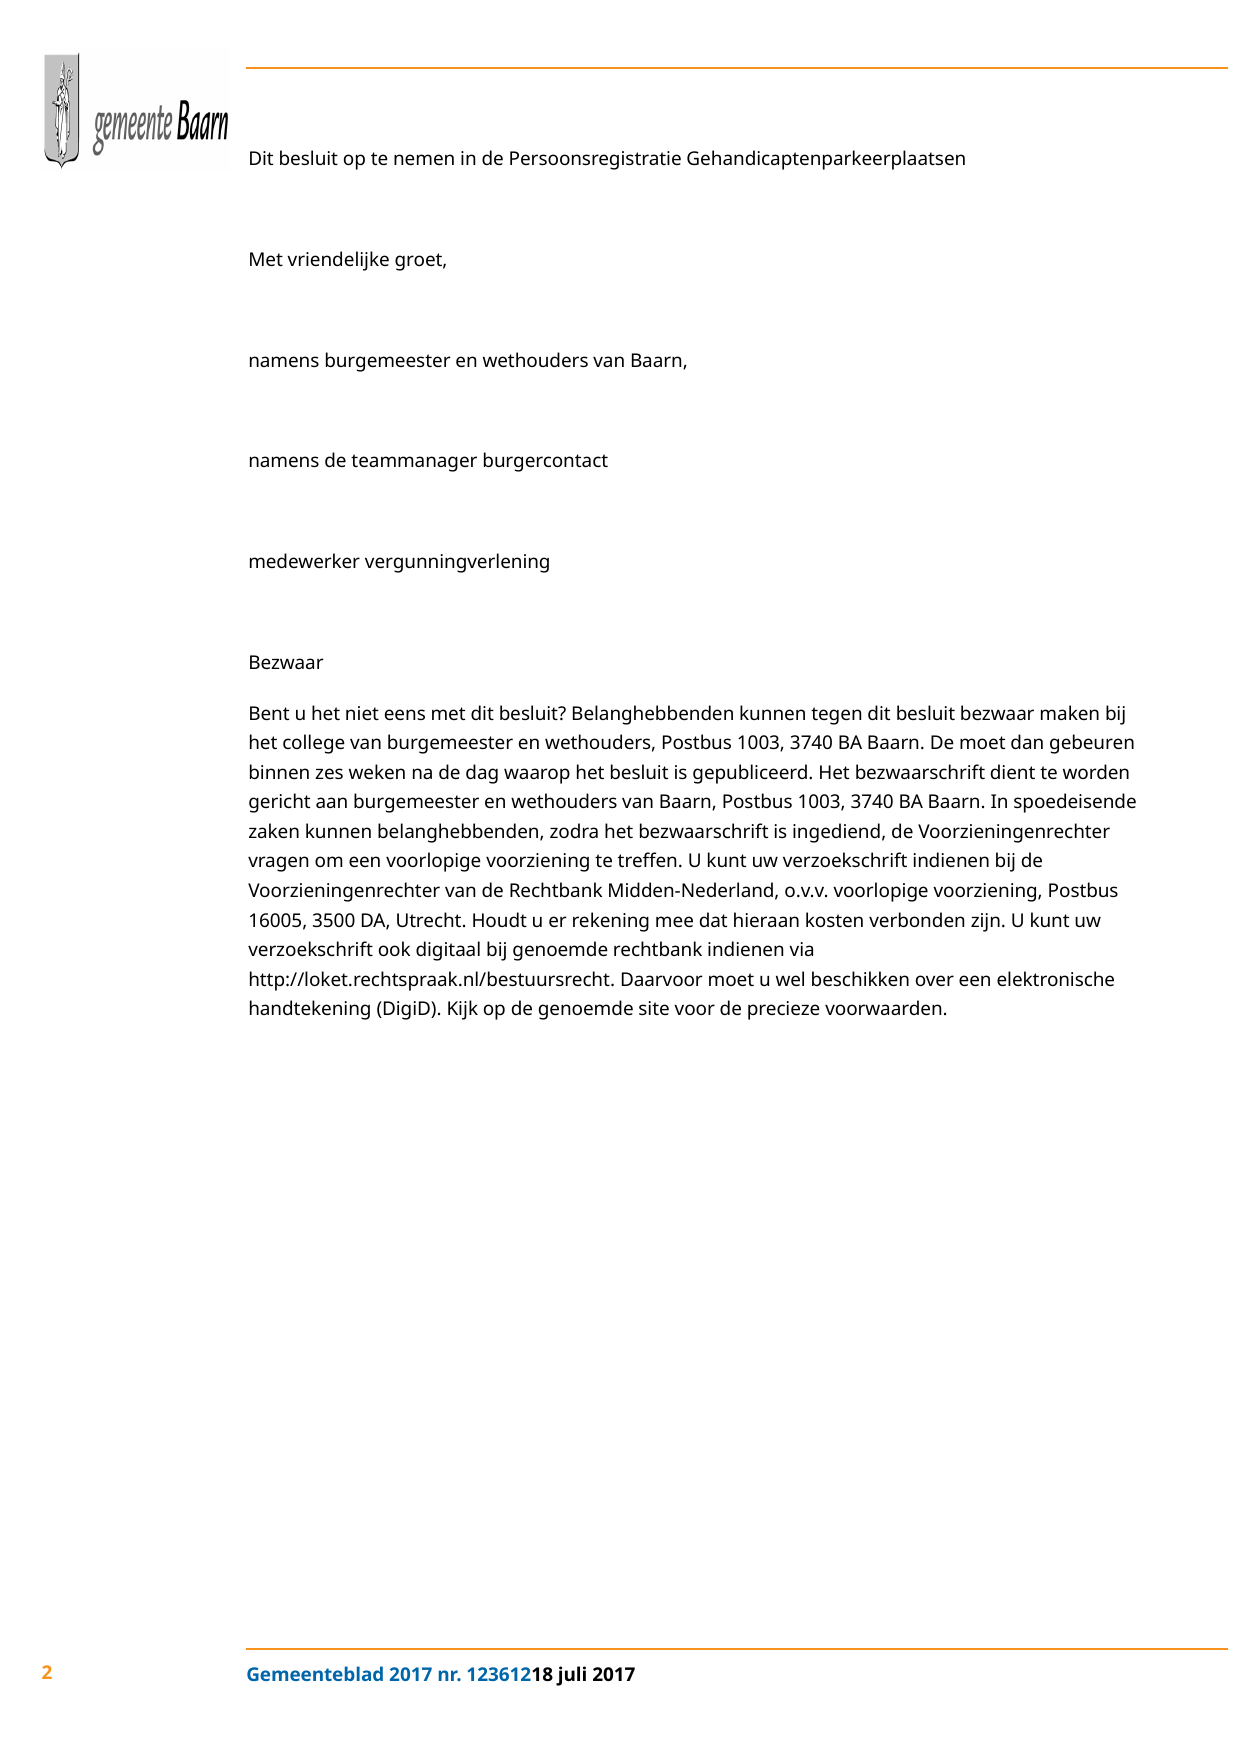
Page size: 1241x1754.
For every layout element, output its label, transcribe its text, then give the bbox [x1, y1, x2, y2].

text namens de teammanager burgercontact [248, 448, 1152, 473]
text namens burgemeester en wethouders van Baarn, [248, 347, 1152, 373]
text Bezwaar [248, 649, 1152, 675]
text medewerker vergunningverlening [248, 548, 1152, 574]
text Bent u het niet eens met dit besluit? Belanghebbenden kunnen tegen dit besluit bezwaar maken bij het college van burgemeester en wethouders, Postbus 1003, 3740 BA Baarn. De moet dan gebeuren binnen zes weken na de dag waarop het besluit is gepubliceerd. Het bezwaarschrift dient te worden gericht aan burgemeester en wethouders van Baarn, Postbus 1003, 3740 BA Baarn. In spoedeisende zaken kunnen belanghebbenden, zodra het bezwaarschrift is ingediend, de Voorzieningenrechter vragen om een voorlopige voorziening te treffen. U kunt uw verzoekschrift indienen bij de Voorzieningenrechter van de Rechtbank Midden-Nederland, o.v.v. voorlopige voorziening, Postbus 16005, 3500 DA, Utrecht. Houdt u er rekening mee dat hieraan kosten verbonden zijn. U kunt uw verzoekschrift ook digitaal bij genoemde rechtbank indienen via http://loket.rechtspraak.nl/bestuursrecht. Daarvoor moet u wel beschikken over een elektronische handtekening (DigiD). Kijk op de genoemde site voor de precieze voorwaarden. [248, 700, 1152, 1021]
picture [41, 47, 231, 172]
text Met vriendelijke groet, [248, 246, 1152, 272]
text Dit besluit op te nemen in de Persoonsregistratie Gehandicaptenparkeerplaatsen [248, 145, 1152, 171]
